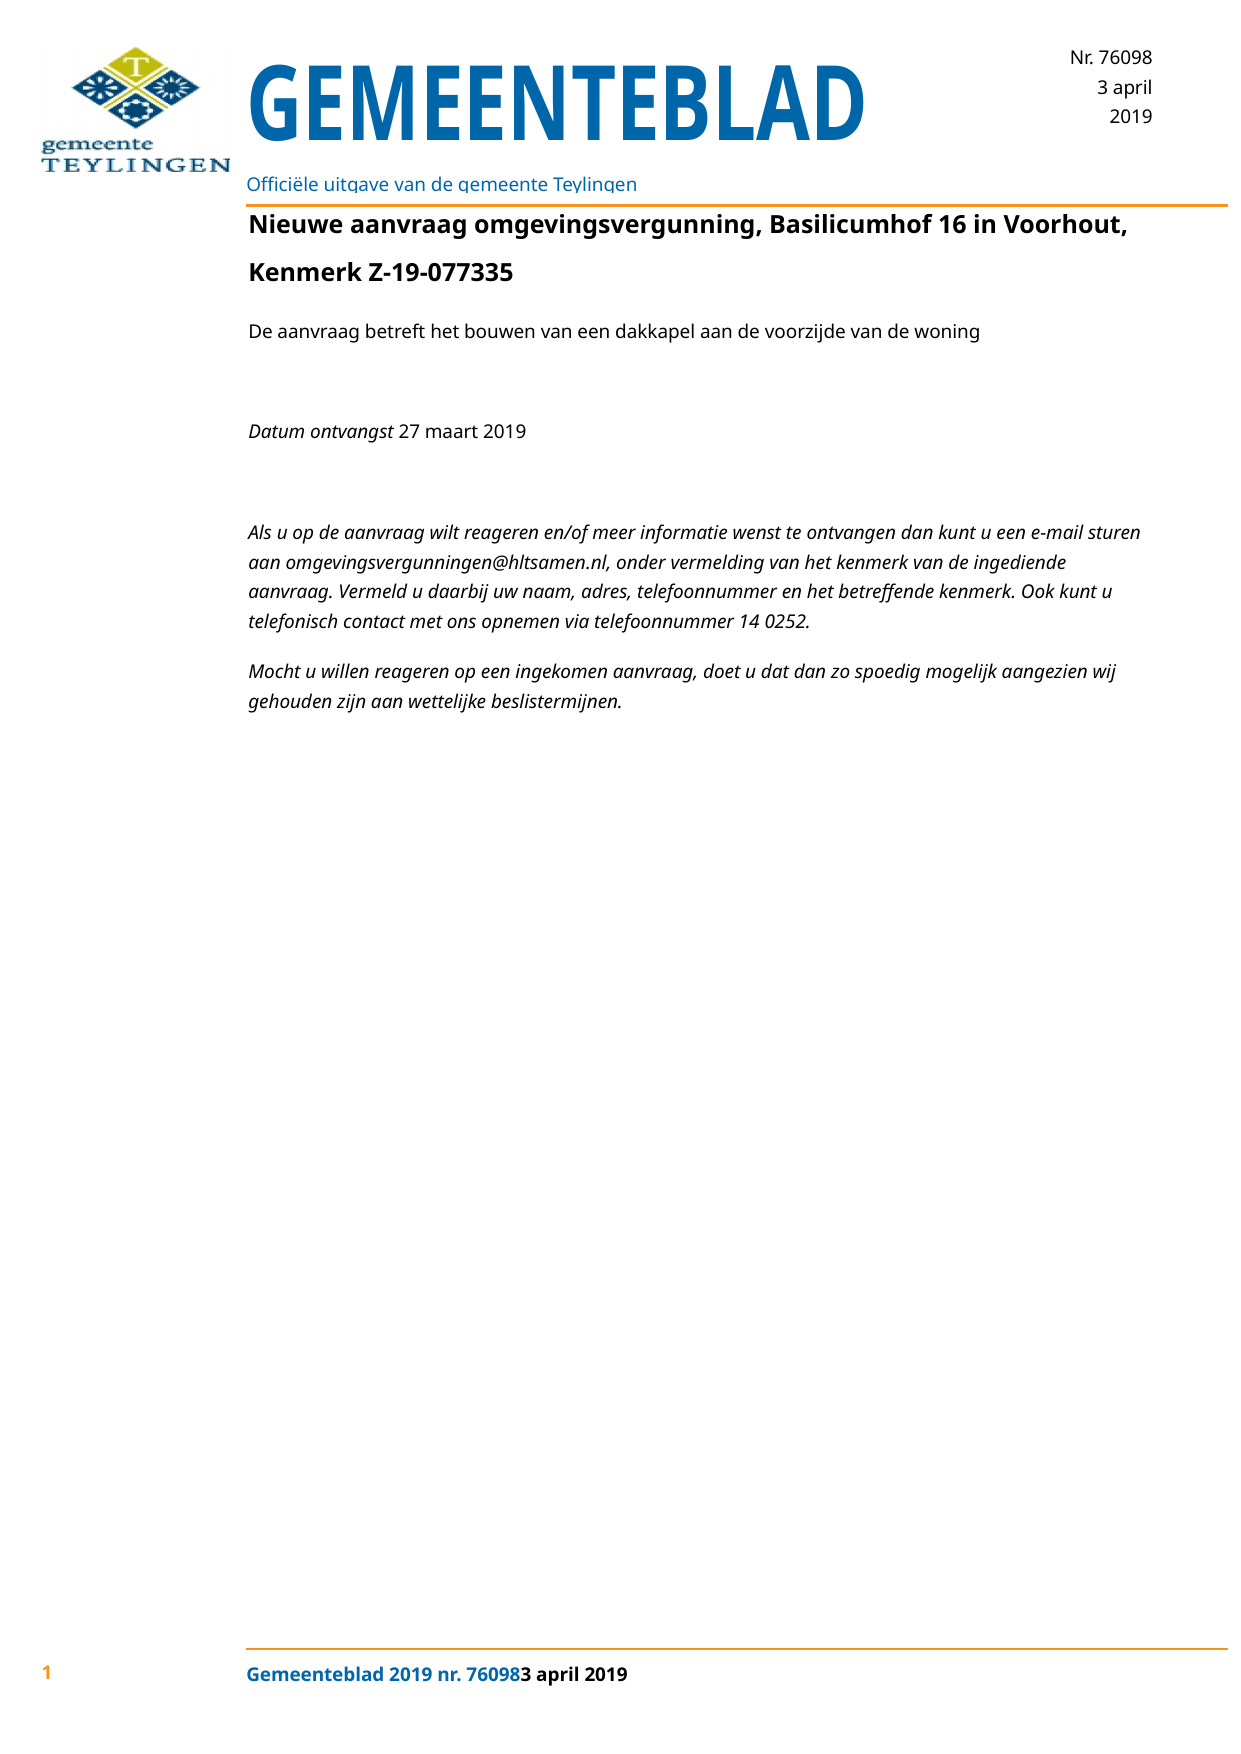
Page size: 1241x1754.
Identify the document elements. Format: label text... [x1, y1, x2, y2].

text De aanvraag betreft het bouwen van een dakkapel aan de voorzijde van de woning [248, 318, 1152, 344]
text Mocht u willen reageren op een ingekomen aanvraag, doet u dat dan zo spoedig mogelijk aangezien wij gehouden zijn aan wettelijke beslistermijnen. [248, 659, 1152, 714]
text Nieuwe aanvraag omgevingsvergunning, Basilicumhof 16 in Voorhout, Kenmerk Z-19-077335 [248, 207, 1152, 288]
text Als u op de aanvraag wilt reageren en/of meer informatie wenst te ontvangen dan kunt u een e-mail sturen aan omgevingsvergunningen@hltsamen.nl, onder vermelding van het kenmerk van de ingediende aanvraag. Vermeld u daarbij uw naam, adres, telefoonnummer en het betreffende kenmerk. Ook kunt u telefonisch contact met ons opnemen via telefoonnummer 14 0252. [248, 519, 1152, 634]
text Datum ontvangst 27 maart 2019 [248, 419, 1152, 444]
picture [41, 47, 231, 172]
